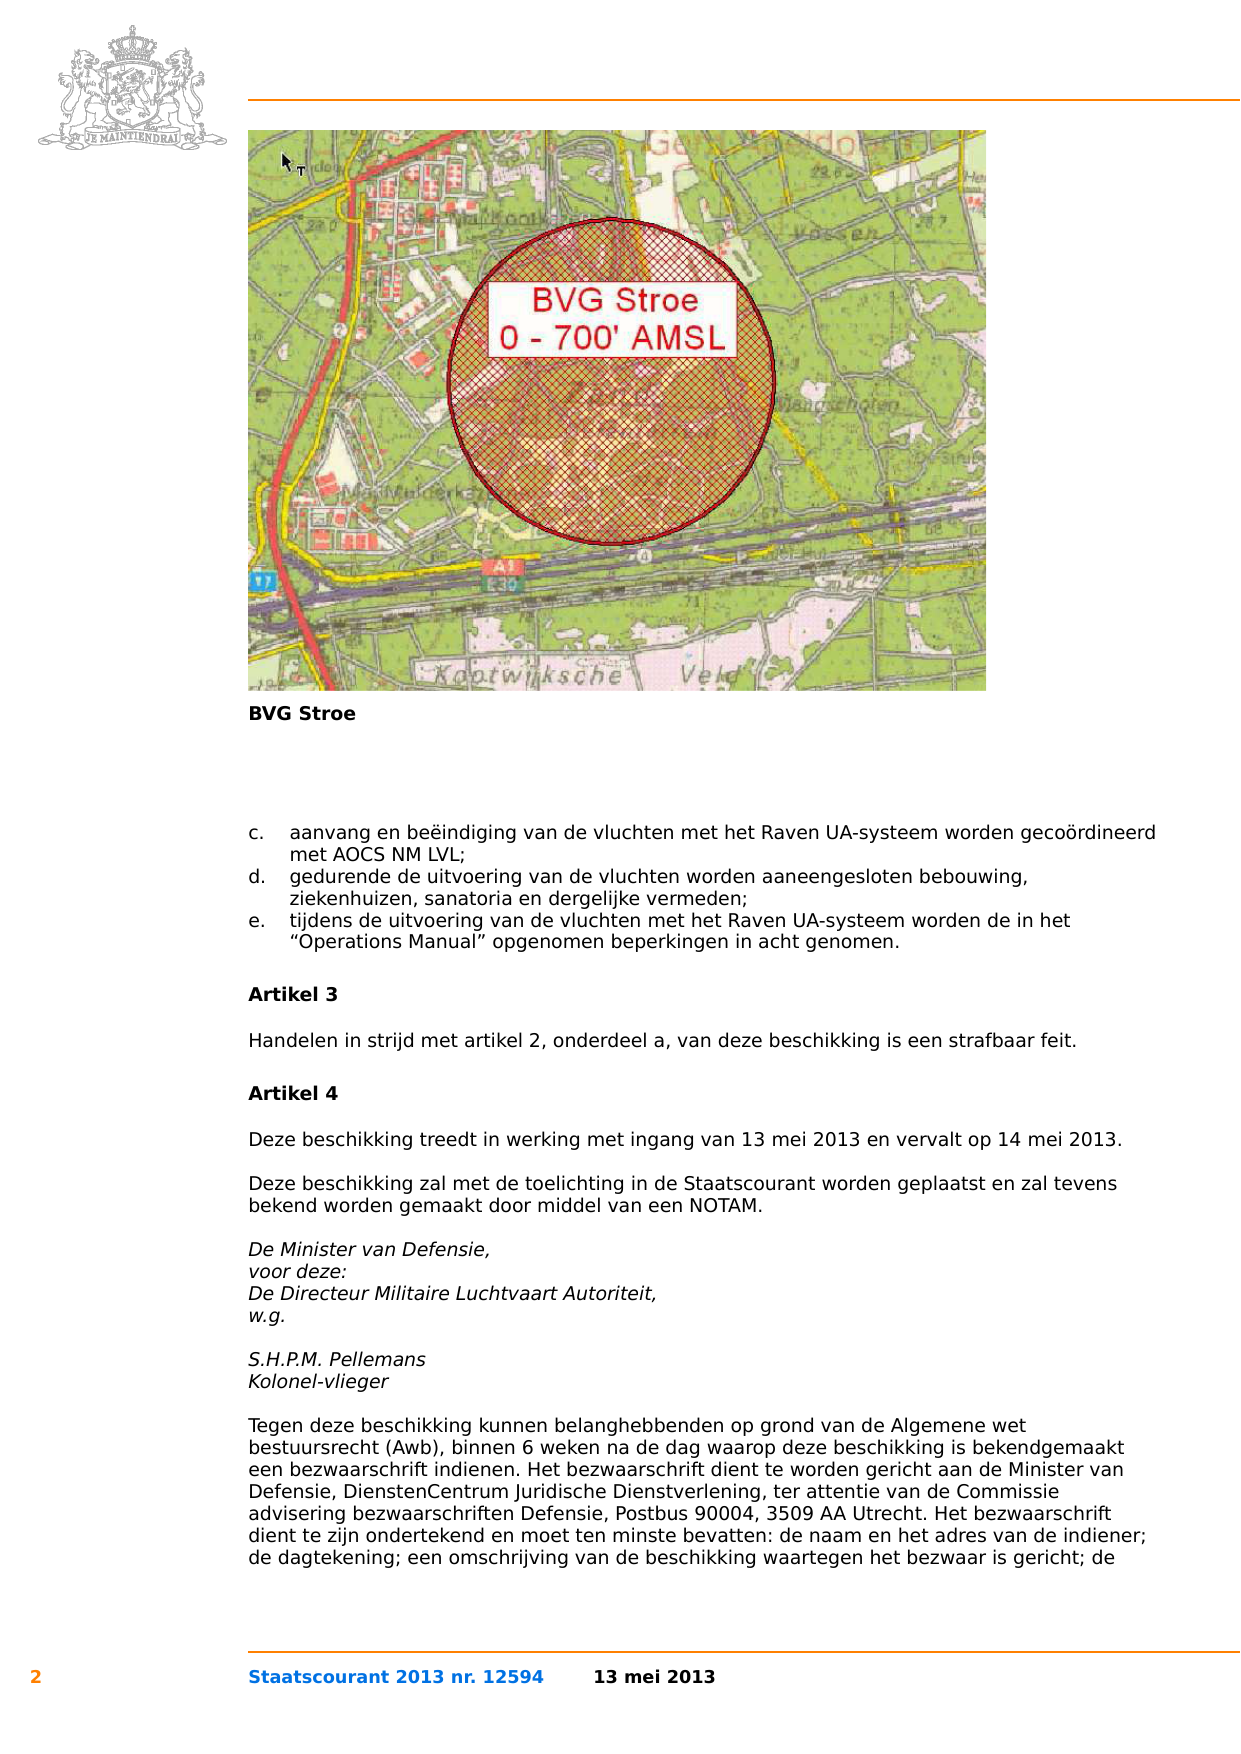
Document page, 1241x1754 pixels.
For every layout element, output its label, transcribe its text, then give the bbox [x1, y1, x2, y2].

subtitle Artikel 4 [248, 1082, 1163, 1104]
text Tegen deze beschikking kunnen belanghebbenden op grond van de Algemene wet bestuursrecht (Awb), binnen 6 weken na de dag waarop deze beschikking is bekendgemaakt een bezwaarschrift indienen. Het bezwaarschrift dient te worden gericht aan de Minister van Defensie, DienstenCentrum Juridische Dienstverlening, ter attentie van de Commissie advisering bezwaarschriften Defensie, Postbus 90004, 3509 AA Utrecht. Het bezwaarschrift dient te zijn ondertekend en moet ten minste bevatten: de naam en het adres van de indiener; de dagtekening; een omschrijving van de beschikking waartegen het bezwaar is gericht; de [248, 1415, 1163, 1569]
picture [38, 25, 227, 150]
text Deze beschikking zal met de toelichting in de Staatscourant worden geplaatst en zal tevens bekend worden gemaakt door middel van een NOTAM. [248, 1173, 1163, 1217]
picture [248, 130, 987, 691]
text Deze beschikking treedt in werking met ingang van 13 mei 2013 en vervalt op 14 mei 2013. [248, 1129, 1163, 1151]
text c. aanvang en beëindiging van de vluchten met het Raven UA-systeem worden gecoördineerd met AOCS NM LVL; [248, 822, 1163, 866]
subtitle Artikel 3 [248, 983, 1163, 1005]
text Handelen in strijd met artikel 2, onderdeel a, van deze beschikking is een strafbaar feit. [248, 1030, 1163, 1052]
text BVG Stroe [248, 703, 986, 725]
text d. gedurende de uitvoering van de vluchten worden aaneengesloten bebouwing, ziekenhuizen, sanatoria en dergelijke vermeden; [248, 866, 1163, 909]
text e. tijdens de uitvoering van de vluchten met het Raven UA-systeem worden de in het “Operations Manual” opgenomen beperkingen in acht genomen. [248, 909, 1163, 953]
text De Minister van Defensie, voor deze: De Directeur Militaire Luchtvaart Autoriteit, w.g. S.H.P.M. Pellemans Kolonel-vlieger [248, 1239, 1163, 1393]
